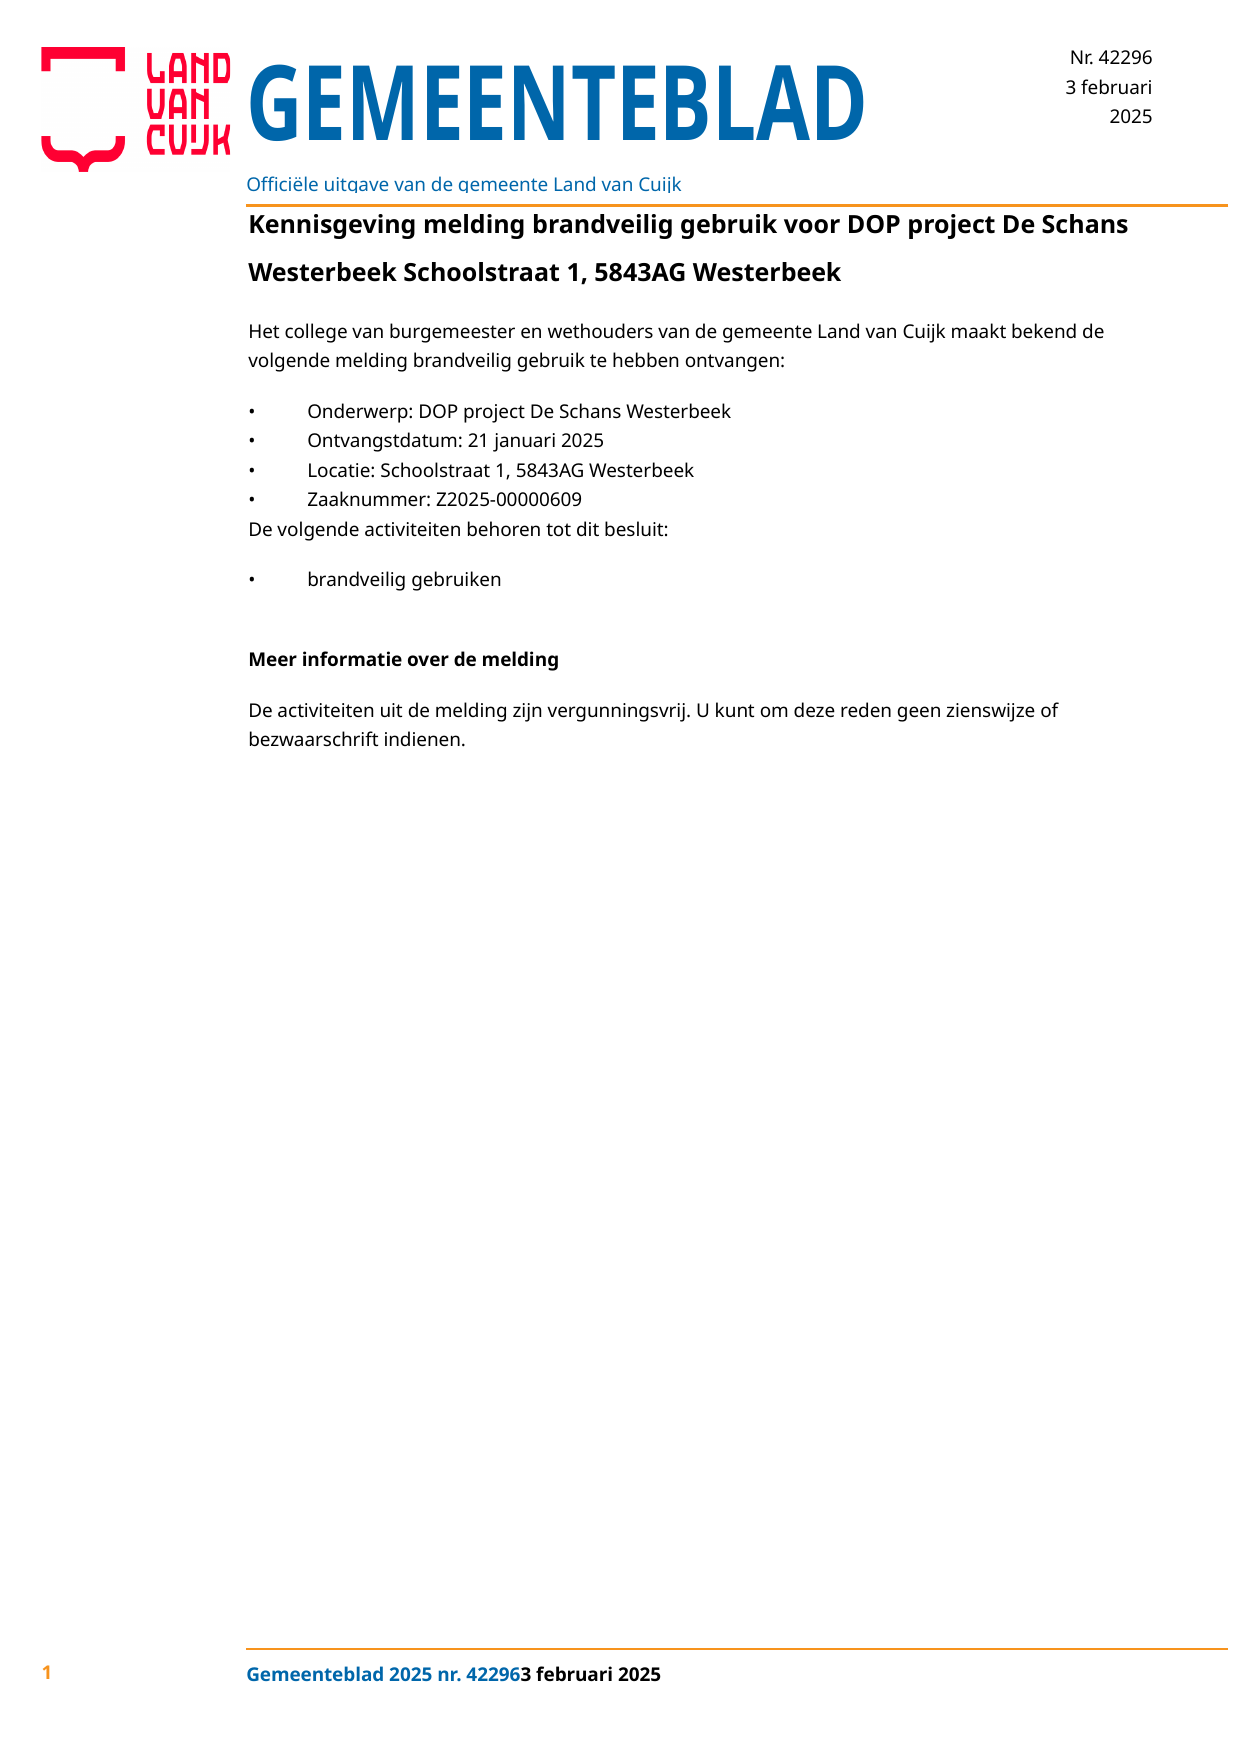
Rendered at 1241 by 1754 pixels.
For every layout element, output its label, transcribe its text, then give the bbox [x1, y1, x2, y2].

list Zaaknummer: Z2025-00000609 [248, 487, 1152, 512]
list Ontvangstdatum: 21 januari 2025 [248, 427, 1152, 453]
text De volgende activiteiten behoren tot dit besluit: [248, 516, 1152, 542]
text Kennisgeving melding brandveilig gebruik voor DOP project De Schans Westerbeek Schoolstraat 1, 5843AG Westerbeek [248, 207, 1152, 288]
text De activiteiten uit de melding zijn vergunningsvrij. U kunt om deze reden geen zienswijze of bezwaarschrift indienen. [248, 697, 1152, 752]
text Meer informatie over de melding [248, 647, 1152, 672]
picture [41, 47, 231, 172]
text Het college van burgemeester en wethouders van de gemeente Land van Cuijk maakt bekend de volgende melding brandveilig gebruik te hebben ontvangen: [248, 318, 1152, 373]
list brandveilig gebruiken [248, 567, 1152, 592]
list Onderwerp: DOP project De Schans Westerbeek [248, 398, 1152, 424]
list Locatie: Schoolstraat 1, 5843AG Westerbeek [248, 457, 1152, 483]
